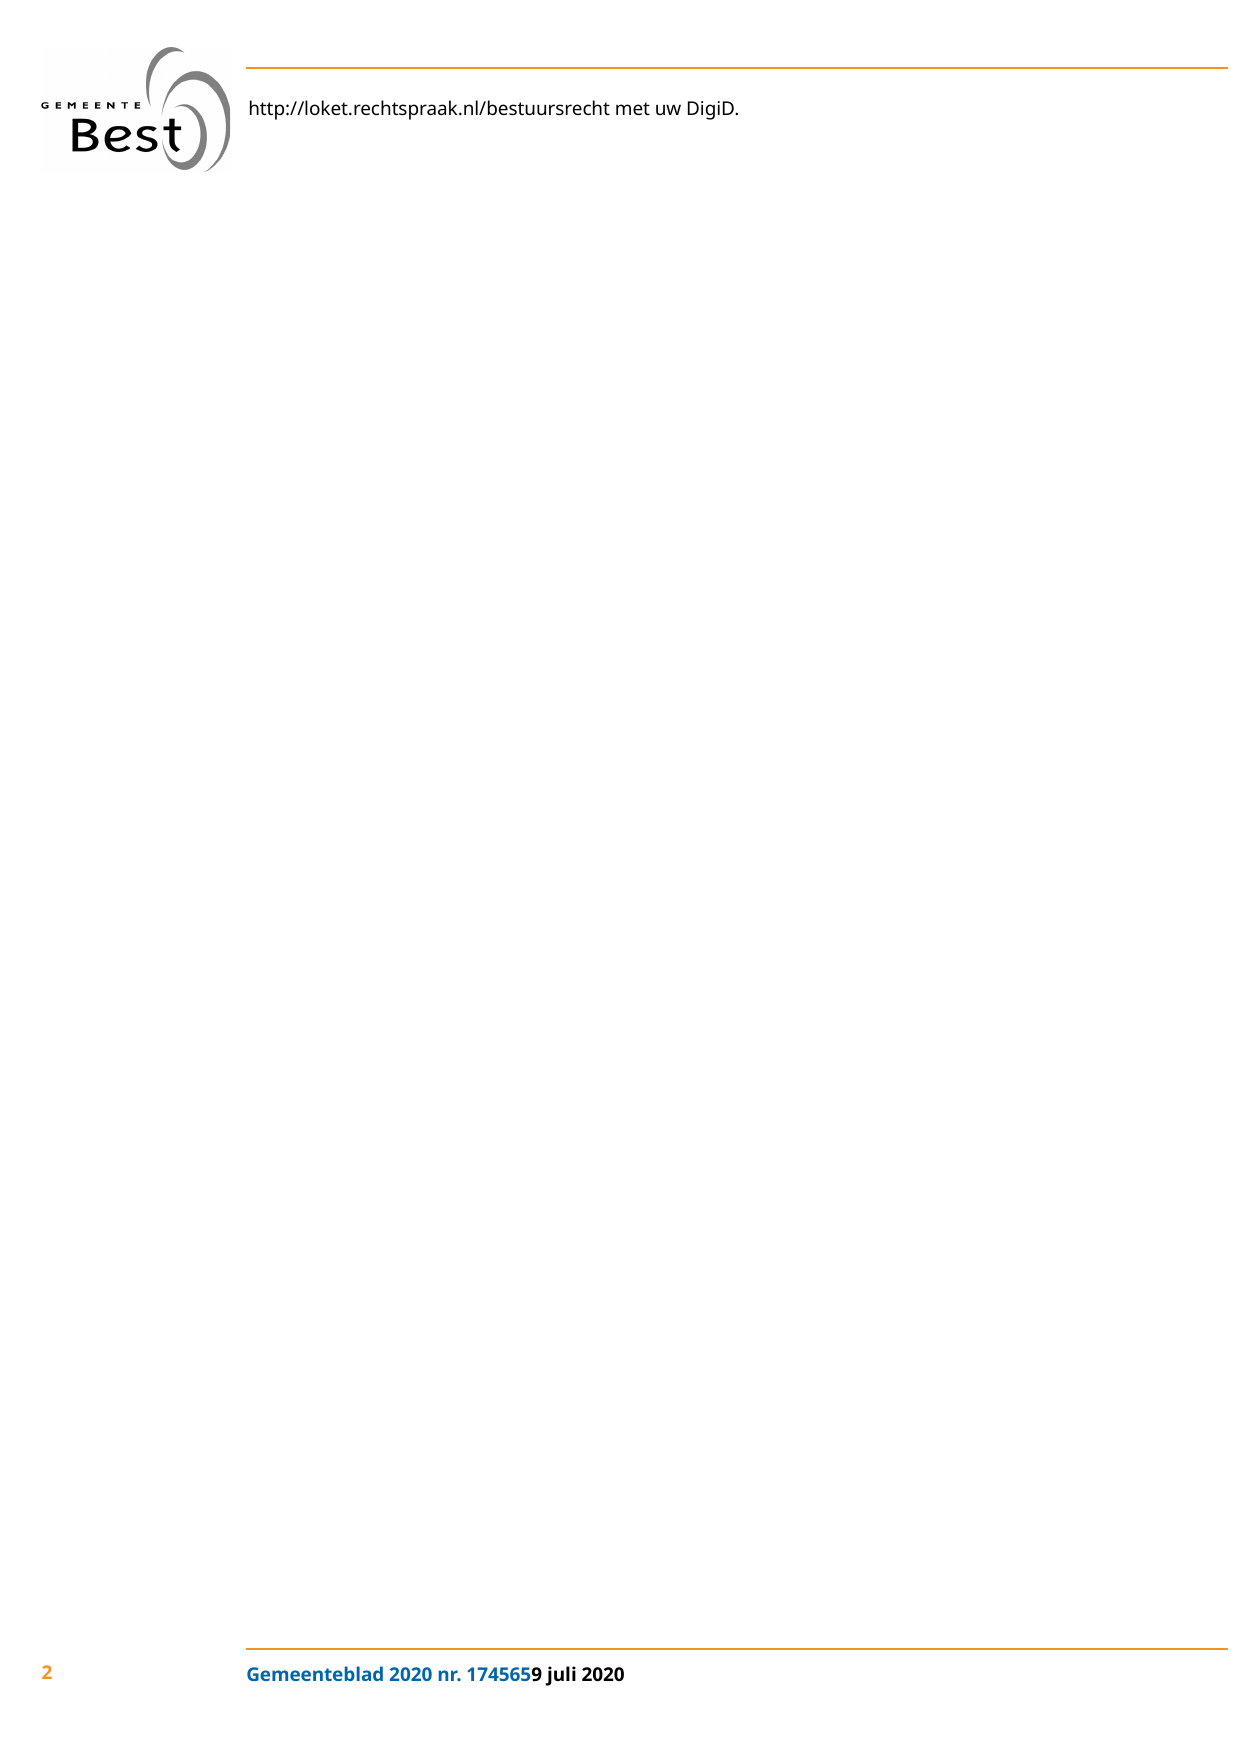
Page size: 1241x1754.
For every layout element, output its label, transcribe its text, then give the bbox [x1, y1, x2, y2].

picture [41, 47, 231, 172]
text http://loket.rechtspraak.nl/bestuursrecht met uw DigiD. [248, 95, 1152, 121]
